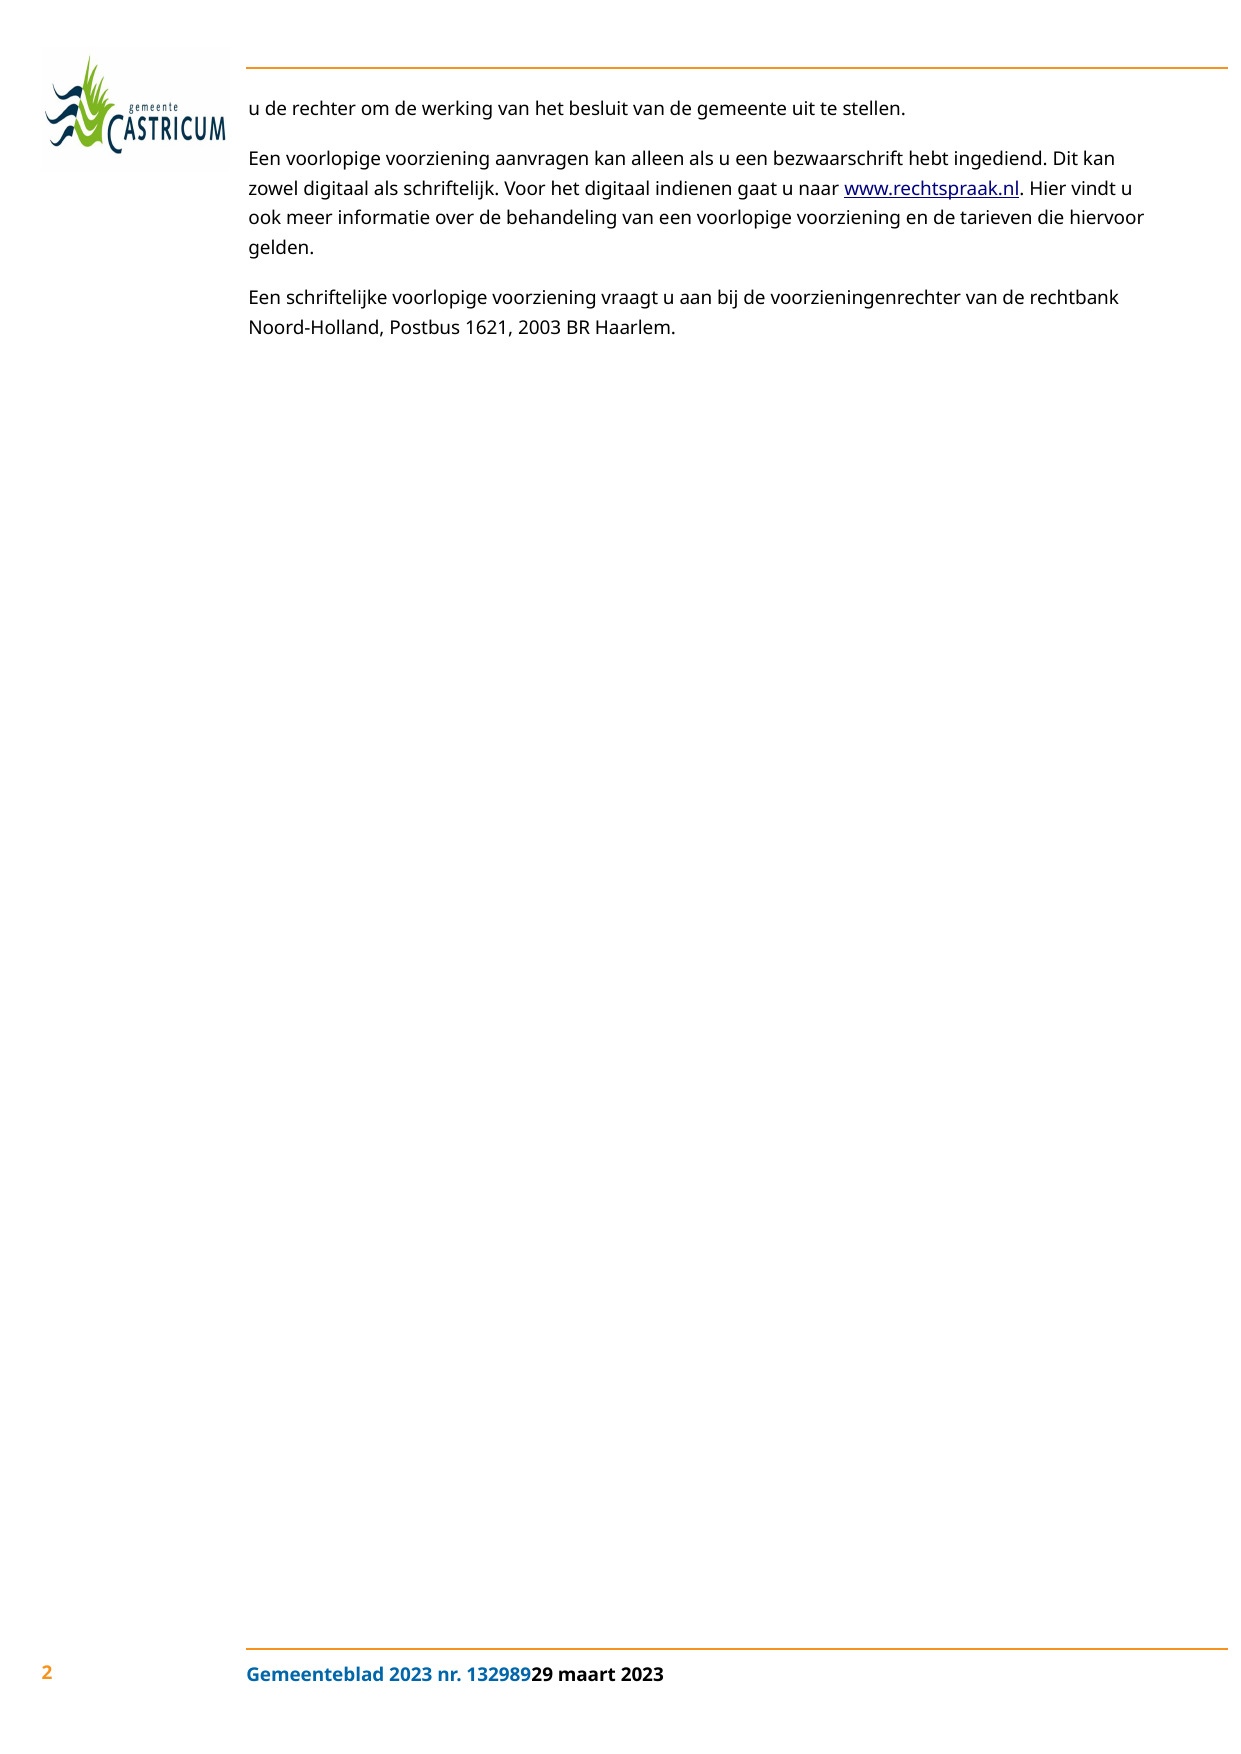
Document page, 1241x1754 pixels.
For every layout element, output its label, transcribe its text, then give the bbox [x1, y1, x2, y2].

text u de rechter om de werking van het besluit van de gemeente uit te stellen. [248, 95, 1152, 121]
text Een voorlopige voorziening aanvragen kan alleen als u een bezwaarschrift hebt ingediend. Dit kan zowel digitaal als schriftelijk. Voor het digitaal indienen gaat u naar www.rechtspraak.nl. Hier vindt u ook meer informatie over de behandeling van een voorlopige voorziening en de tarieven die hiervoor gelden. [248, 145, 1152, 260]
picture [41, 47, 231, 172]
text Een schriftelijke voorlopige voorziening vraagt u aan bij de voorzieningenrechter van de rechtbank Noord-Holland, Postbus 1621, 2003 BR Haarlem. [248, 284, 1152, 340]
